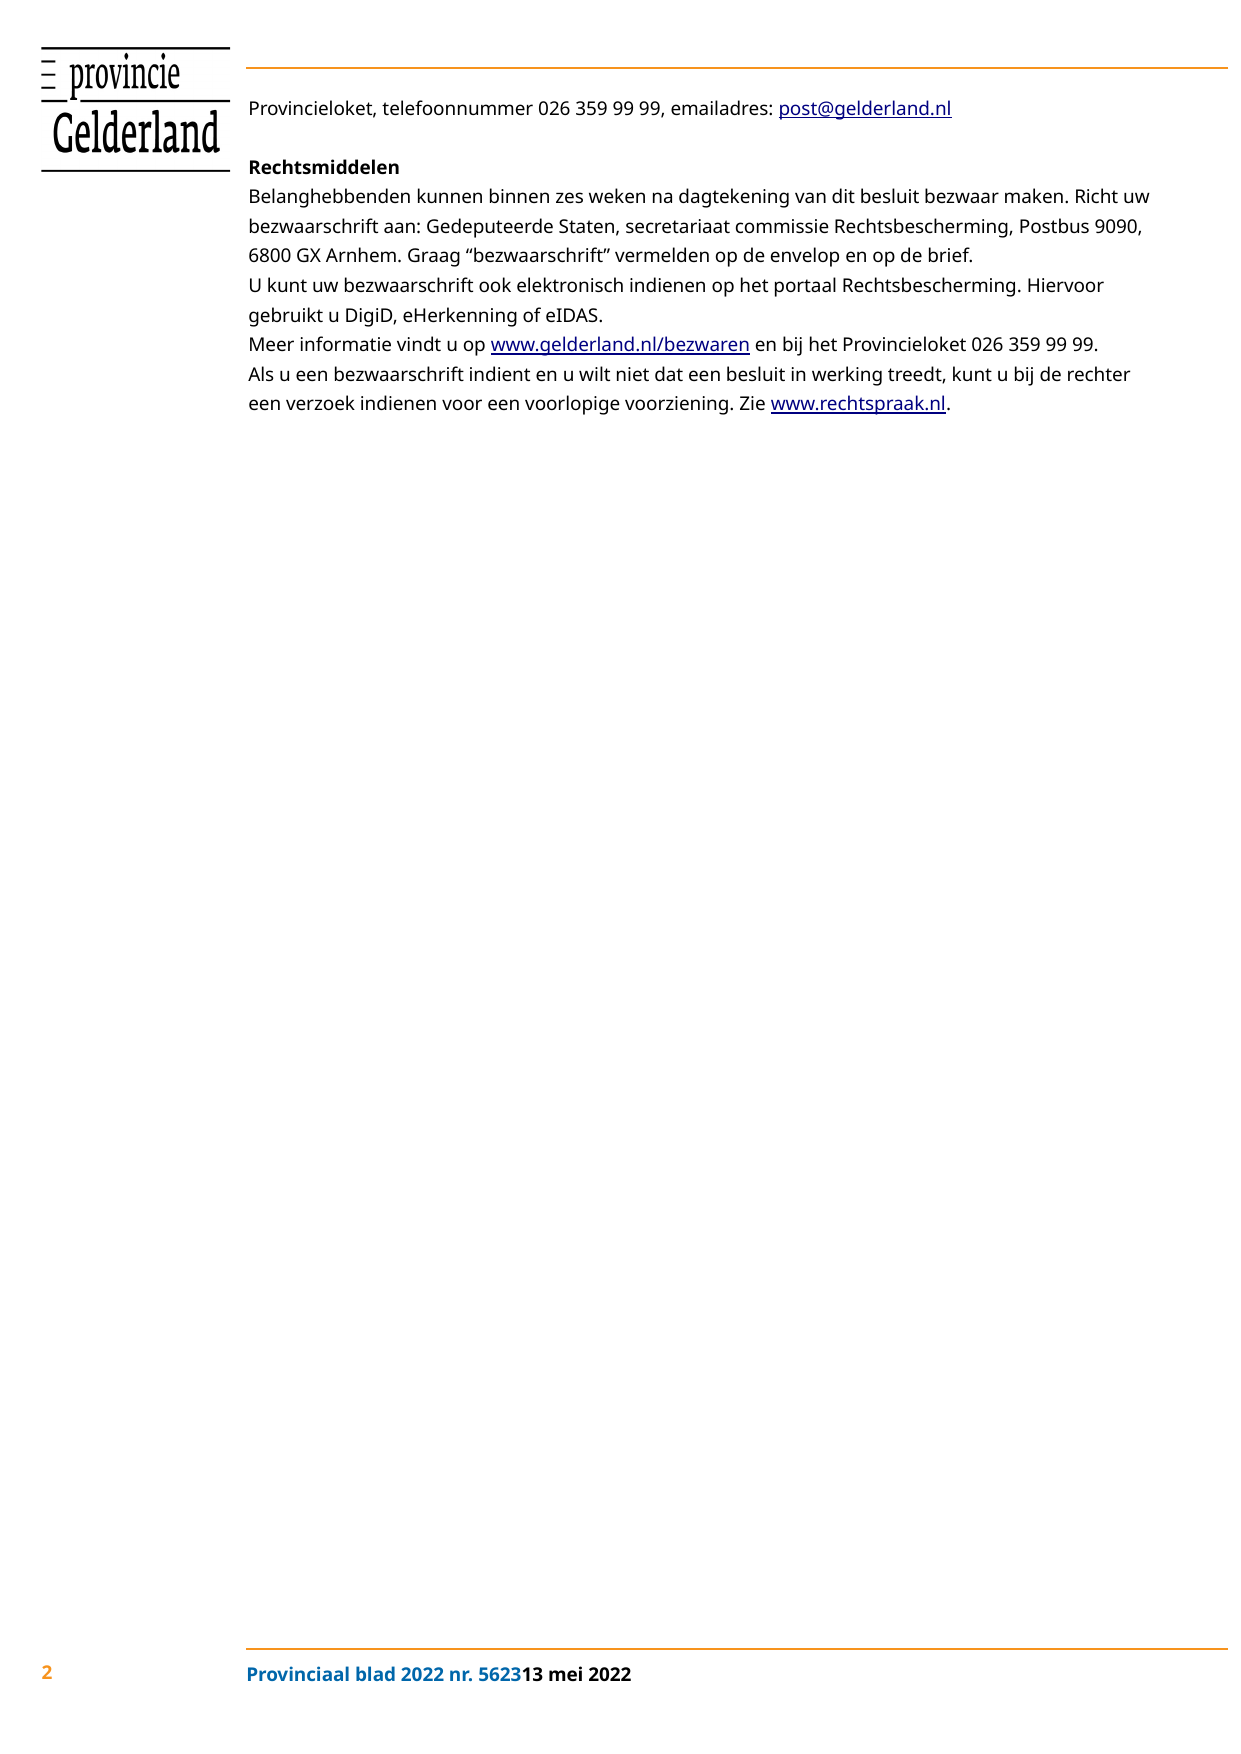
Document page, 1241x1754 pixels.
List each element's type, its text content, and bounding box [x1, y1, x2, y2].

text Provincieloket, telefoonnummer 026 359 99 99, emailadres: post@gelderland.nl [248, 95, 1152, 121]
text Als u een bezwaarschrift indient en u wilt niet dat een besluit in werking treedt, kunt u bij de rechter een verzoek indienen voor een voorlopige voorziening. Zie www.rechtspraak.nl. [248, 361, 1152, 416]
text Rechtsmiddelen [248, 154, 1152, 180]
text Meer informatie vindt u op www.gelderland.nl/bezwaren en bij het Provincieloket 026 359 99 99. [248, 331, 1152, 357]
text Belanghebbenden kunnen binnen zes weken na dagtekening van dit besluit bezwaar maken. Richt uw bezwaarschrift aan: Gedeputeerde Staten, secretariaat commissie Rechtsbescherming, Postbus 9090, 6800 GX Arnhem. Graag “bezwaarschrift” vermelden op de envelop en op de brief. [248, 183, 1152, 268]
text U kunt uw bezwaarschrift ook elektronisch indienen op het portaal Rechtsbescherming. Hiervoor gebruikt u DigiD, eHerkenning of eIDAS. [248, 272, 1152, 328]
picture [41, 47, 231, 172]
